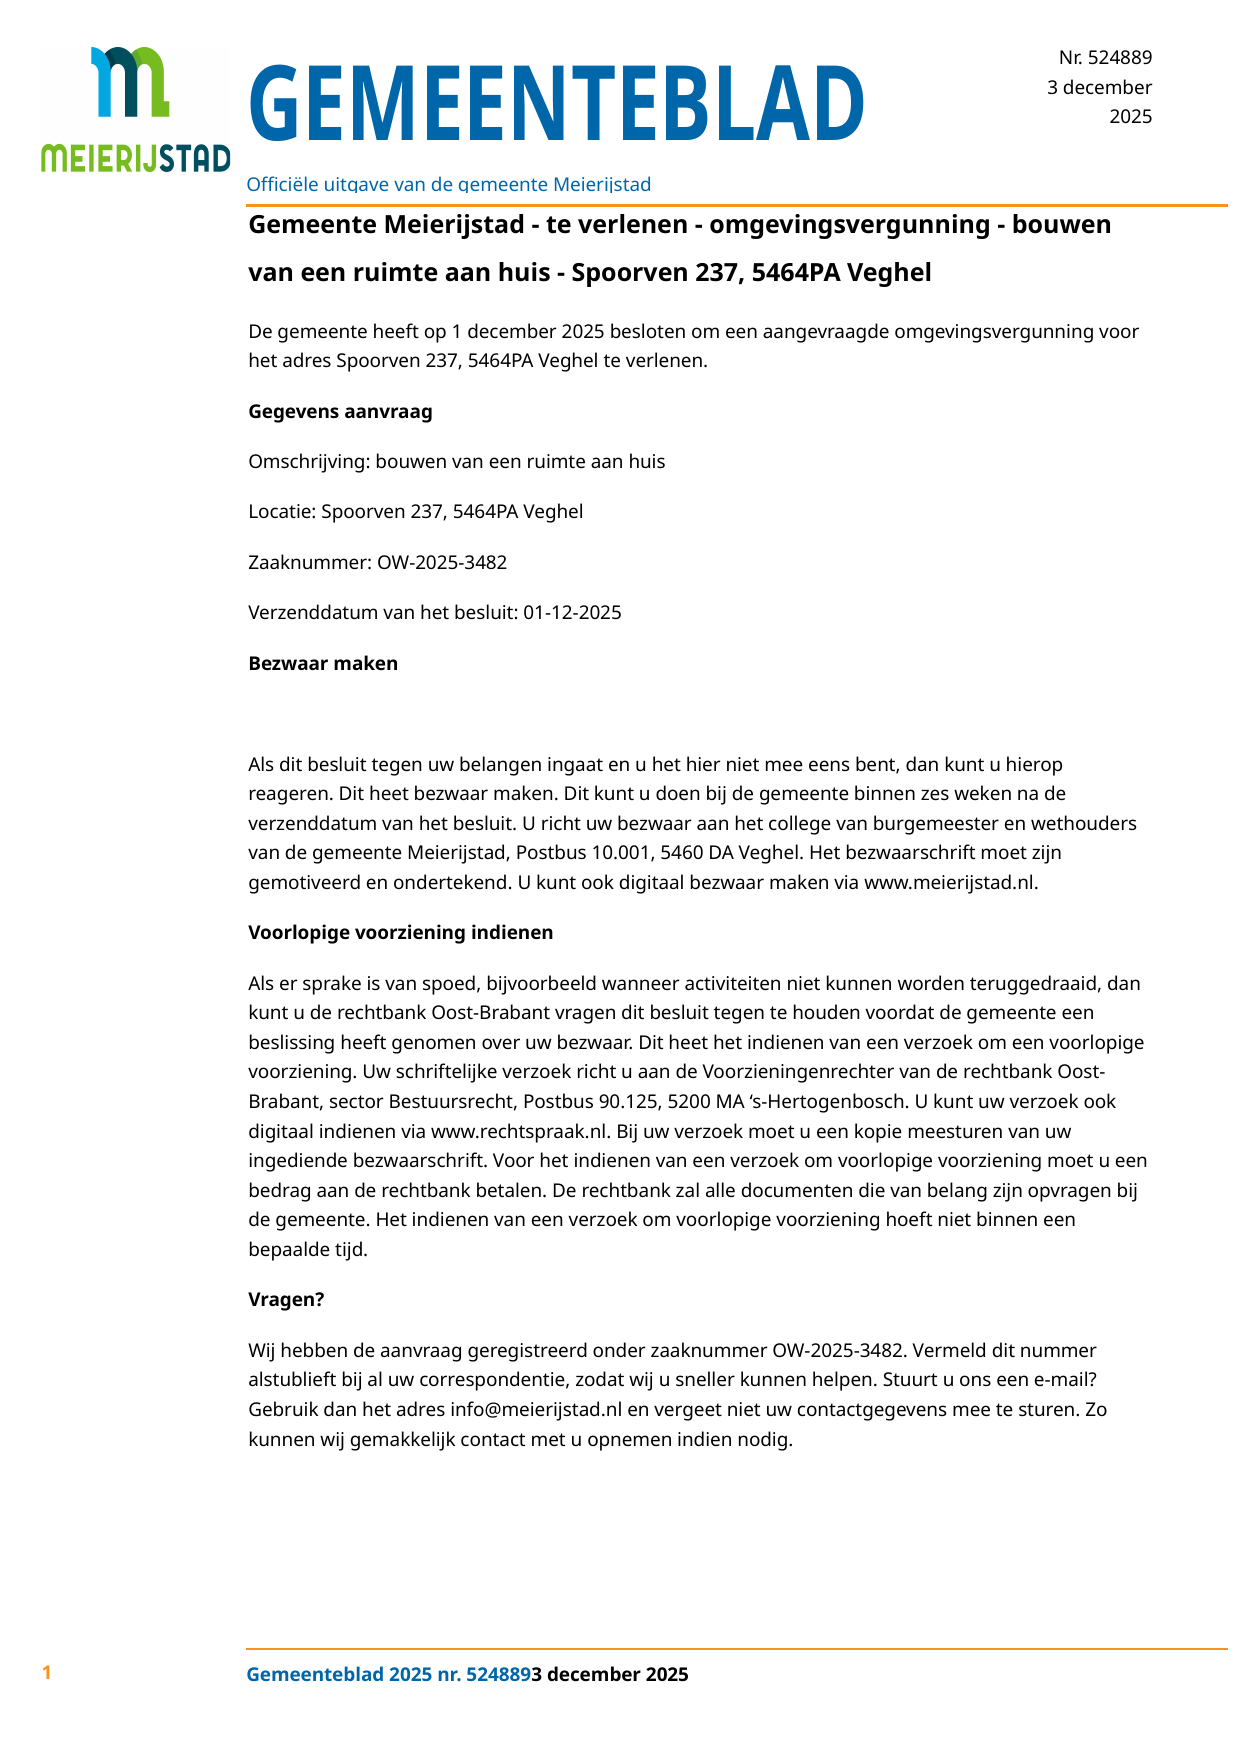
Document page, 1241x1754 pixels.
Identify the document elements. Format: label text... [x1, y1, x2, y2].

text De gemeente heeft op 1 december 2025 besloten om een aangevraagde omgevingsvergunning voor het adres Spoorven 237, 5464PA Veghel te verlenen. [248, 318, 1152, 373]
text Zaaknummer: OW-2025-3482 [248, 549, 1152, 575]
text Gegevens aanvraag [248, 398, 1152, 424]
text Verzenddatum van het besluit: 01-12-2025 [248, 599, 1152, 625]
picture [41, 47, 231, 172]
text Als dit besluit tegen uw belangen ingaat en u het hier niet mee eens bent, dan kunt u hierop reageren. Dit heet bezwaar maken. Dit kunt u doen bij de gemeente binnen zes weken na de verzenddatum van het besluit. U richt uw bezwaar aan het college van burgemeester en wethouders van de gemeente Meierijstad, Postbus 10.001, 5460 DA Veghel. Het bezwaarschrift moet zijn gemotiveerd en ondertekend. U kunt ook digitaal bezwaar maken via www.meierijstad.nl. [248, 751, 1152, 895]
text Wij hebben de aanvraag geregistreerd onder zaaknummer OW-2025-3482. Vermeld dit nummer alstublieft bij al uw correspondentie, zodat wij u sneller kunnen helpen. Stuurt u ons een e-mail? Gebruik dan het adres info@meierijstad.nl en vergeet niet uw contactgegevens mee te sturen. Zo kunnen wij gemakkelijk contact met u opnemen indien nodig. [248, 1337, 1152, 1452]
text Bezwaar maken [248, 650, 1152, 676]
text Voorlopige voorziening indienen [248, 919, 1152, 945]
text Omschrijving: bouwen van een ruimte aan huis [248, 448, 1152, 474]
text Vragen? [248, 1287, 1152, 1312]
text Als er sprake is van spoed, bijvoorbeeld wanneer activiteiten niet kunnen worden teruggedraaid, dan kunt u de rechtbank Oost-Brabant vragen dit besluit tegen te houden voordat de gemeente een beslissing heeft genomen over uw bezwaar. Dit heet het indienen van een verzoek om een voorlopige voorziening. Uw schriftelijke verzoek richt u aan de Voorzieningenrechter van de rechtbank Oost-Brabant, sector Bestuursrecht, Postbus 90.125, 5200 MA ‘s-Hertogenbosch. U kunt uw verzoek ook digitaal indienen via www.rechtspraak.nl. Bij uw verzoek moet u een kopie meesturen van uw ingediende bezwaarschrift. Voor het indienen van een verzoek om voorlopige voorziening moet u een bedrag aan de rechtbank betalen. De rechtbank zal alle documenten die van belang zijn opvragen bij de gemeente. Het indienen van een verzoek om voorlopige voorziening hoeft niet binnen een bepaalde tijd. [248, 970, 1152, 1262]
text Locatie: Spoorven 237, 5464PA Veghel [248, 499, 1152, 524]
text Gemeente Meierijstad - te verlenen - omgevingsvergunning - bouwen van een ruimte aan huis - Spoorven 237, 5464PA Veghel [248, 207, 1152, 288]
